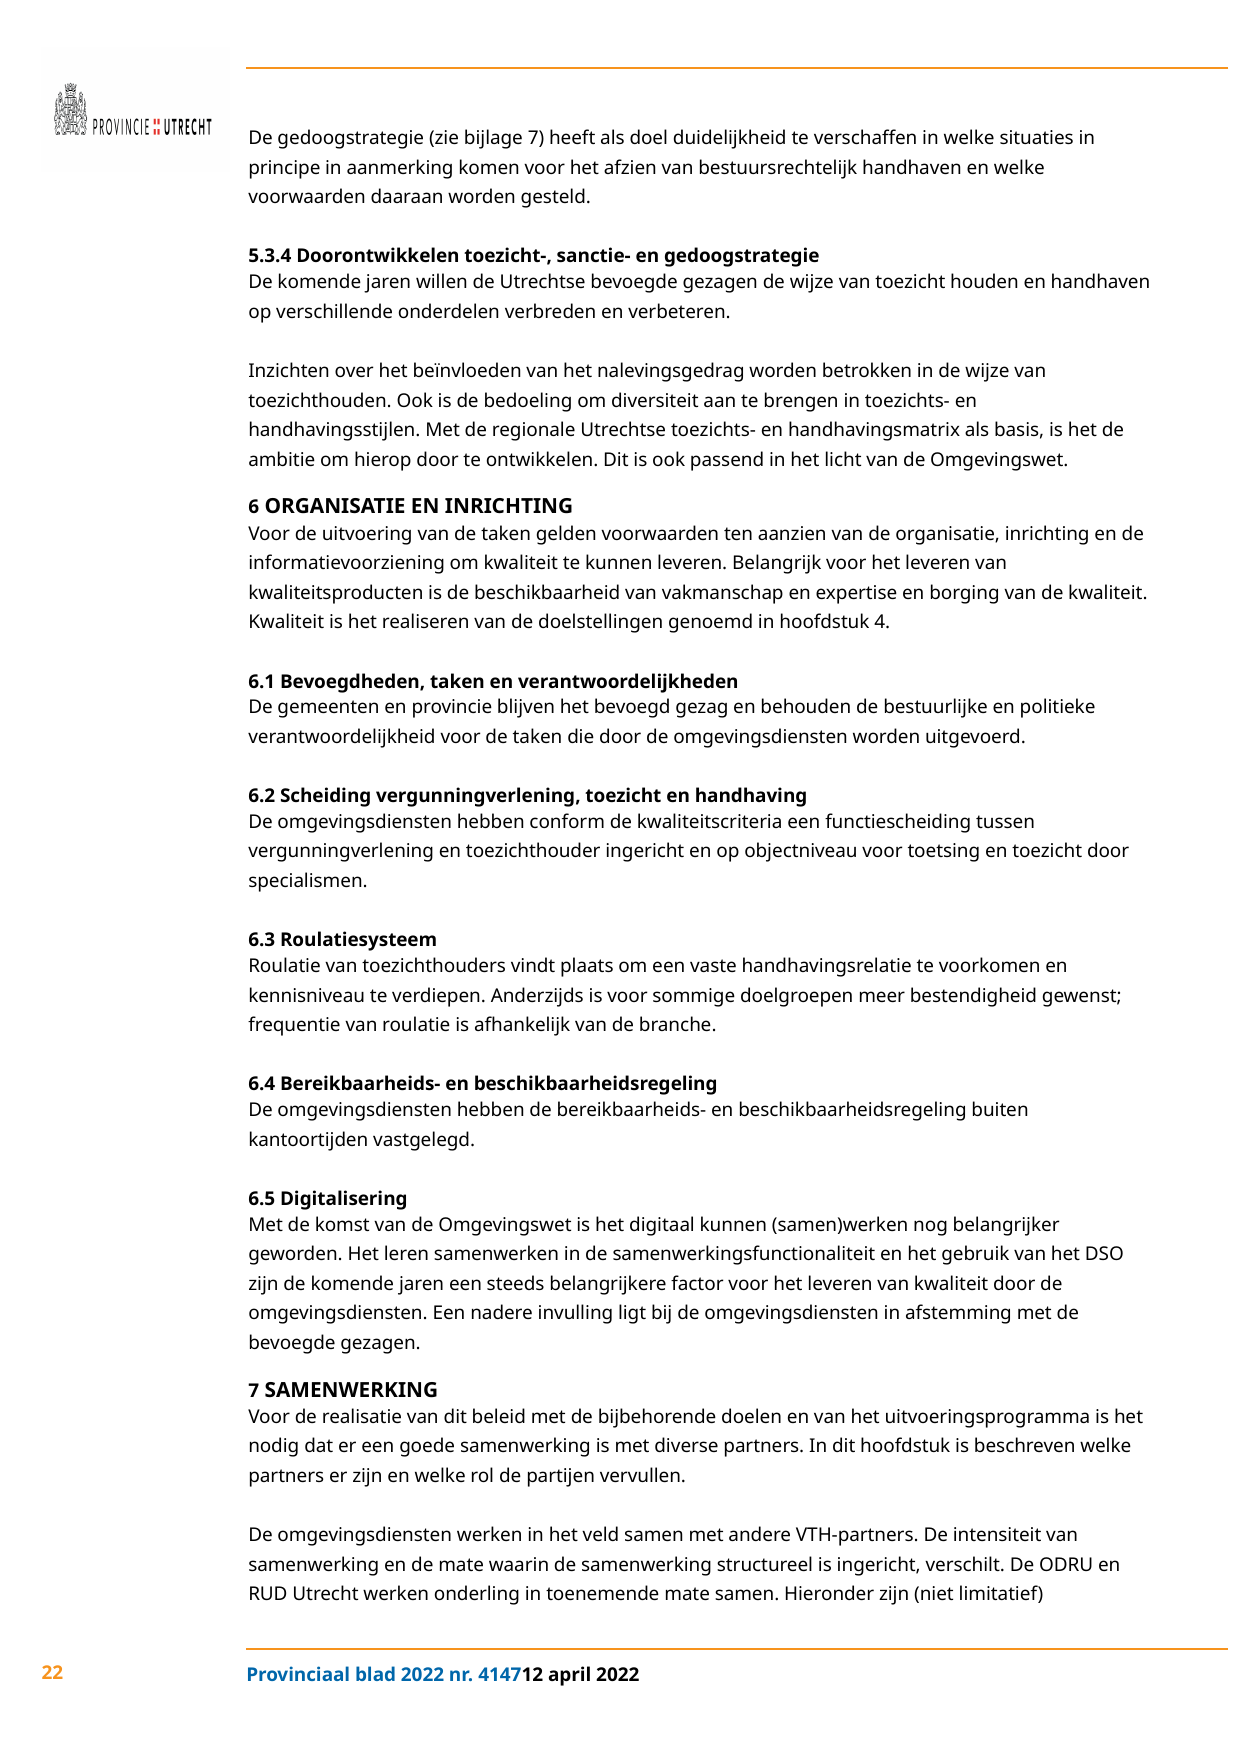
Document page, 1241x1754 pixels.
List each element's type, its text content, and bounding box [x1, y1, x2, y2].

text 6.5 Digitalisering [248, 1185, 1152, 1211]
text De omgevingsdiensten werken in het veld samen met andere VTH-partners. De intensiteit van samenwerking en de mate waarin de samenwerking structureel is ingericht, verschilt. De ODRU en RUD Utrecht werken onderling in toenemende mate samen. Hieronder zijn (niet limitatief) [248, 1521, 1152, 1606]
text Roulatie van toezichthouders vindt plaats om een vaste handhavingsrelatie te voorkomen en kennisniveau te verdiepen. Anderzijds is voor sommige doelgroepen meer bestendigheid gewenst; frequentie van roulatie is afhankelijk van de branche. [248, 952, 1152, 1037]
text 7 SAMENWERKING [248, 1375, 1152, 1403]
text 6.2 Scheiding vergunningverlening, toezicht en handhaving [248, 782, 1152, 808]
text De gemeenten en provincie blijven het bevoegd gezag en behouden de bestuurlijke en politieke verantwoordelijkheid voor de taken die door de omgevingsdiensten worden uitgevoerd. [248, 694, 1152, 749]
text De gedoogstrategie (zie bijlage 7) heeft als doel duidelijkheid te verschaffen in welke situaties in principe in aanmerking komen voor het afzien van bestuursrechtelijk handhaven en welke voorwaarden daaraan worden gesteld. [248, 124, 1152, 209]
text 6.1 Bevoegdheden, taken en verantwoordelijkheden [248, 668, 1152, 694]
text De omgevingsdiensten hebben de bereikbaarheids- en beschikbaarheidsregeling buiten kantoortijden vastgelegd. [248, 1096, 1152, 1152]
text Met de komst van de Omgevingswet is het digitaal kunnen (samen)werken nog belangrijker geworden. Het leren samenwerken in de samenwerkingsfunctionaliteit en het gebruik van het DSO zijn de komende jaren een steeds belangrijkere factor voor het leveren van kwaliteit door de omgevingsdiensten. Een nadere invulling ligt bij de omgevingsdiensten in afstemming met de bevoegde gezagen. [248, 1211, 1152, 1355]
text 5.3.4 Doorontwikkelen toezicht-, sanctie- en gedoogstrategie [248, 243, 1152, 268]
text 6.4 Bereikbaarheids- en beschikbaarheidsregeling [248, 1071, 1152, 1096]
text 6.3 Roulatiesysteem [248, 926, 1152, 952]
text Voor de realisatie van dit beleid met de bijbehorende doelen en van het uitvoeringsprogramma is het nodig dat er een goede samenwerking is met diverse partners. In dit hoofdstuk is beschreven welke partners er zijn en welke rol de partijen vervullen. [248, 1403, 1152, 1488]
text De komende jaren willen de Utrechtse bevoegde gezagen de wijze van toezicht houden en handhaven op verschillende onderdelen verbreden en verbeteren. [248, 268, 1152, 324]
picture [41, 47, 231, 172]
text De omgevingsdiensten hebben conform de kwaliteitscriteria een functiescheiding tussen vergunningverlening en toezichthouder ingericht en op objectniveau voor toetsing en toezicht door specialismen. [248, 808, 1152, 893]
text 6 ORGANISATIE EN INRICHTING [248, 492, 1152, 520]
text Inzichten over het beïnvloeden van het nalevingsgedrag worden betrokken in de wijze van toezichthouden. Ook is de bedoeling om diversiteit aan te brengen in toezichts- en handhavingsstijlen. Met de regionale Utrechtse toezichts- en handhavingsmatrix als basis, is het de ambitie om hierop door te ontwikkelen. Dit is ook passend in het licht van de Omgevingswet. [248, 357, 1152, 472]
text Voor de uitvoering van de taken gelden voorwaarden ten aanzien van de organisatie, inrichting en de informatievoorziening om kwaliteit te kunnen leveren. Belangrijk voor het leveren van kwaliteitsproducten is de beschikbaarheid van vakmanschap en expertise en borging van de kwaliteit. Kwaliteit is het realiseren van de doelstellingen genoemd in hoofdstuk 4. [248, 520, 1152, 634]
